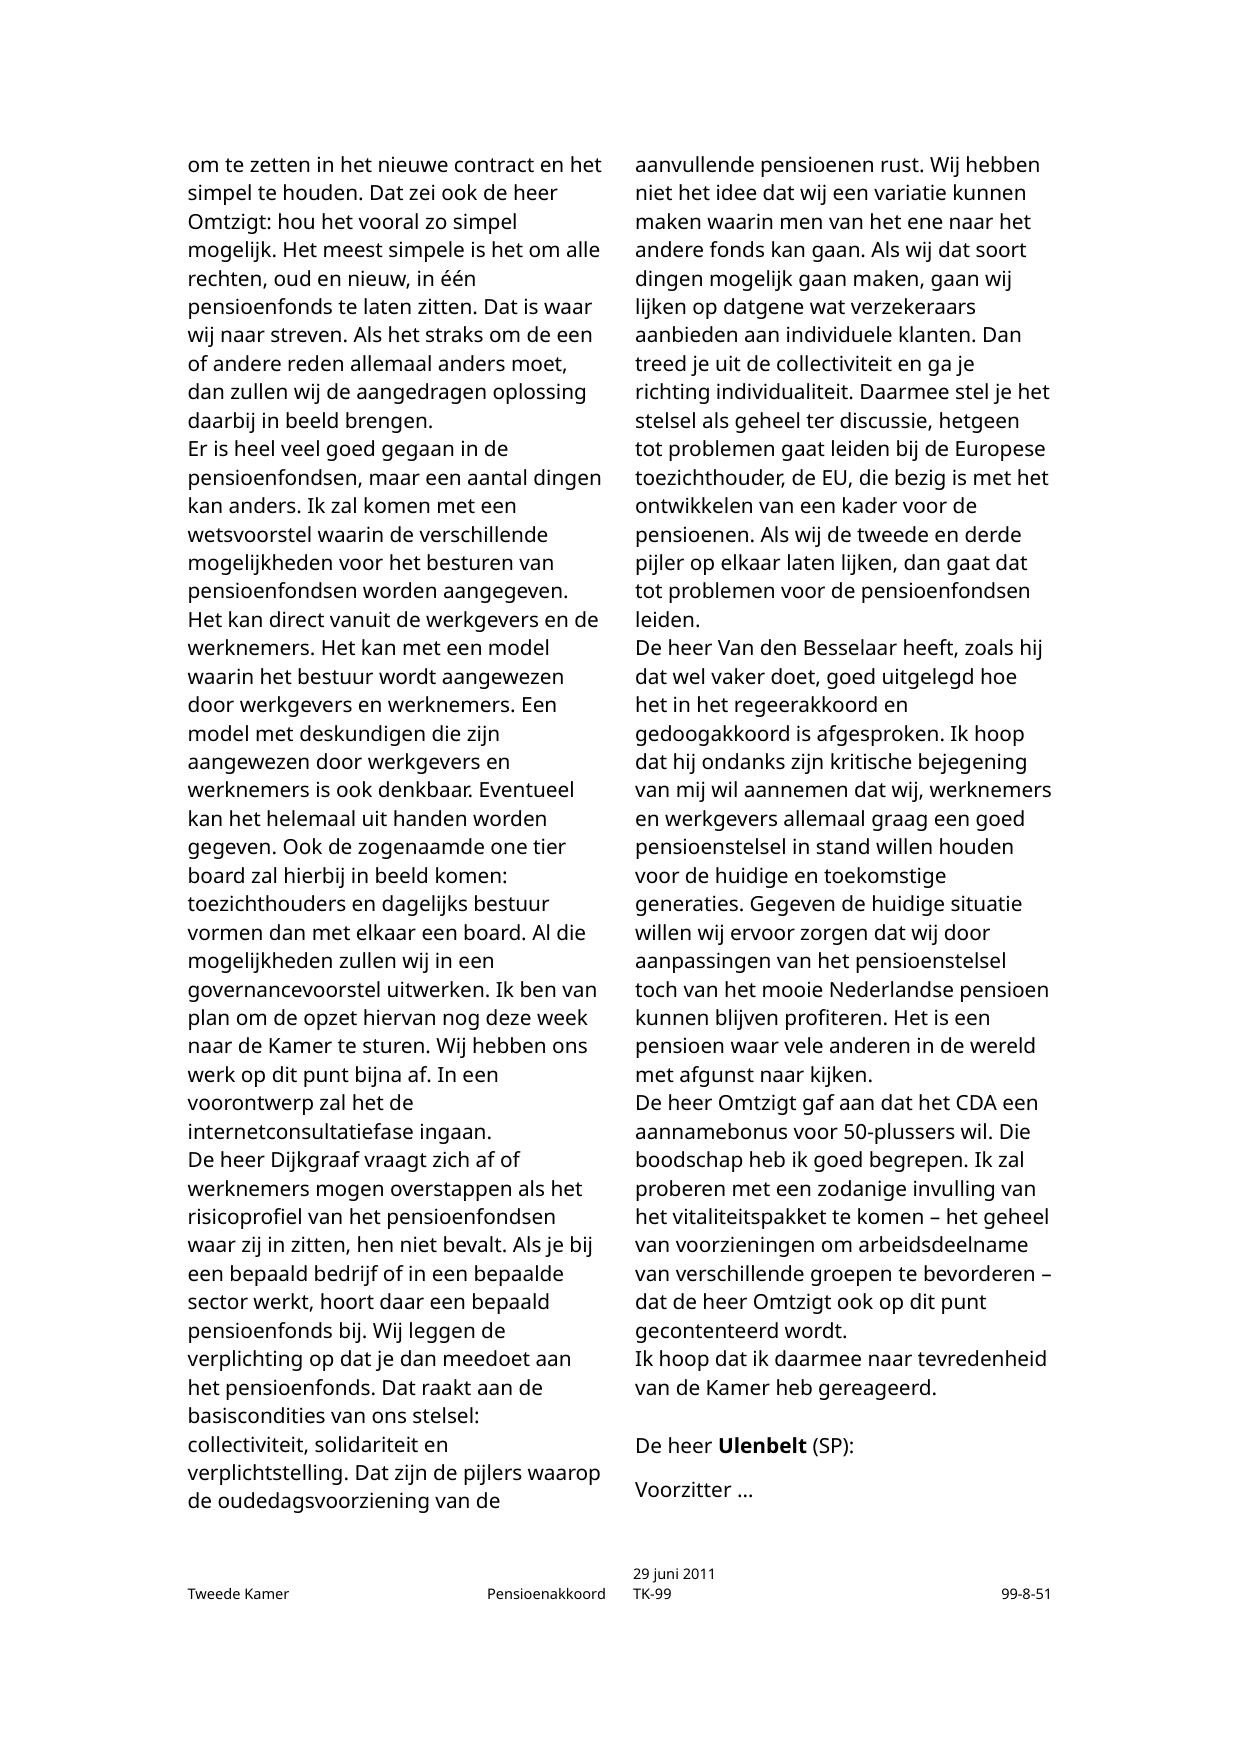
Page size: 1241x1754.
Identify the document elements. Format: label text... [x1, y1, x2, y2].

text aanvullende pensioenen rust. Wij hebben niet het idee dat wij een variatie kunnen maken waarin men van het ene naar het andere fonds kan gaan. Als wij dat soort dingen mogelijk gaan maken, gaan wij lijken op datgene wat verzekeraars aanbieden aan individuele klanten. Dan treed je uit de collectiviteit en ga je richting individualiteit. Daarmee stel je het stelsel als geheel ter discussie, hetgeen tot problemen gaat leiden bij de Europese toezichthouder, de EU, die bezig is met het ontwikkelen van een kader voor de pensioenen. Als wij de tweede en derde pijler op elkaar laten lijken, dan gaat dat tot problemen voor de pensioenfondsen leiden. [635, 150, 1053, 633]
text Voorzitter … [635, 1475, 1053, 1503]
text De heer Ulenbelt (SP): [635, 1431, 1053, 1460]
text De heer Van den Besselaar heeft, zoals hij dat wel vaker doet, goed uitgelegd hoe het in het regeerakkoord en gedoogakkoord is afgesproken. Ik hoop dat hij ondanks zijn kritische bejegening van mij wil aannemen dat wij, werknemers en werkgevers allemaal graag een goed pensioenstelsel in stand willen houden voor de huidige en toekomstige generaties. Gegeven de huidige situatie willen wij ervoor zorgen dat wij door aanpassingen van het pensioenstelsel toch van het mooie Nederlandse pensioen kunnen blijven profiteren. Het is een pensioen waar vele anderen in de wereld met afgunst naar kijken. [635, 633, 1053, 1088]
text Ik hoop dat ik daarmee naar tevredenheid van de Kamer heb gereageerd. [635, 1344, 1053, 1401]
text Er is heel veel goed gegaan in de pensioenfondsen, maar een aantal dingen kan anders. Ik zal komen met een wetsvoorstel waarin de verschillende mogelijkheden voor het besturen van pensioenfondsen worden aangegeven. Het kan direct vanuit de werkgevers en de werknemers. Het kan met een model waarin het bestuur wordt aangewezen door werkgevers en werknemers. Een model met deskundigen die zijn aangewezen door werkgevers en werknemers is ook denkbaar. Eventueel kan het helemaal uit handen worden gegeven. Ook de zogenaamde one tier board zal hierbij in beeld komen: toezichthouders en dagelijks bestuur vormen dan met elkaar een board. Al die mogelijkheden zullen wij in een governancevoorstel uitwerken. Ik ben van plan om de opzet hiervan nog deze week naar de Kamer te sturen. Wij hebben ons werk op dit punt bijna af. In een voorontwerp zal het de internetconsultatiefase ingaan. [187, 434, 605, 1145]
text om te zetten in het nieuwe contract en het simpel te houden. Dat zei ook de heer Omtzigt: hou het vooral zo simpel mogelijk. Het meest simpele is het om alle rechten, oud en nieuw, in één pensioenfonds te laten zitten. Dat is waar wij naar streven. Als het straks om de een of andere reden allemaal anders moet, dan zullen wij de aangedragen oplossing daarbij in beeld brengen. [187, 150, 605, 434]
text De heer Dijkgraaf vraagt zich af of werknemers mogen overstappen als het risicoprofiel van het pensioenfondsen waar zij in zitten, hen niet bevalt. Als je bij een bepaald bedrijf of in een bepaalde sector werkt, hoort daar een bepaald pensioenfonds bij. Wij leggen de verplichting op dat je dan meedoet aan het pensioenfonds. Dat raakt aan de basiscondities van ons stelsel: collectiviteit, solidariteit en verplichtstelling. Dat zijn de pijlers waarop de oudedagsvoorziening van de [187, 1145, 605, 1515]
text De heer Omtzigt gaf aan dat het CDA een aannamebonus voor 50-plussers wil. Die boodschap heb ik goed begrepen. Ik zal proberen met een zodanige invulling van het vitaliteitspakket te komen – het geheel van voorzieningen om arbeidsdeelname van verschillende groepen te bevorderen – dat de heer Omtzigt ook op dit punt gecontenteerd wordt. [635, 1088, 1053, 1344]
